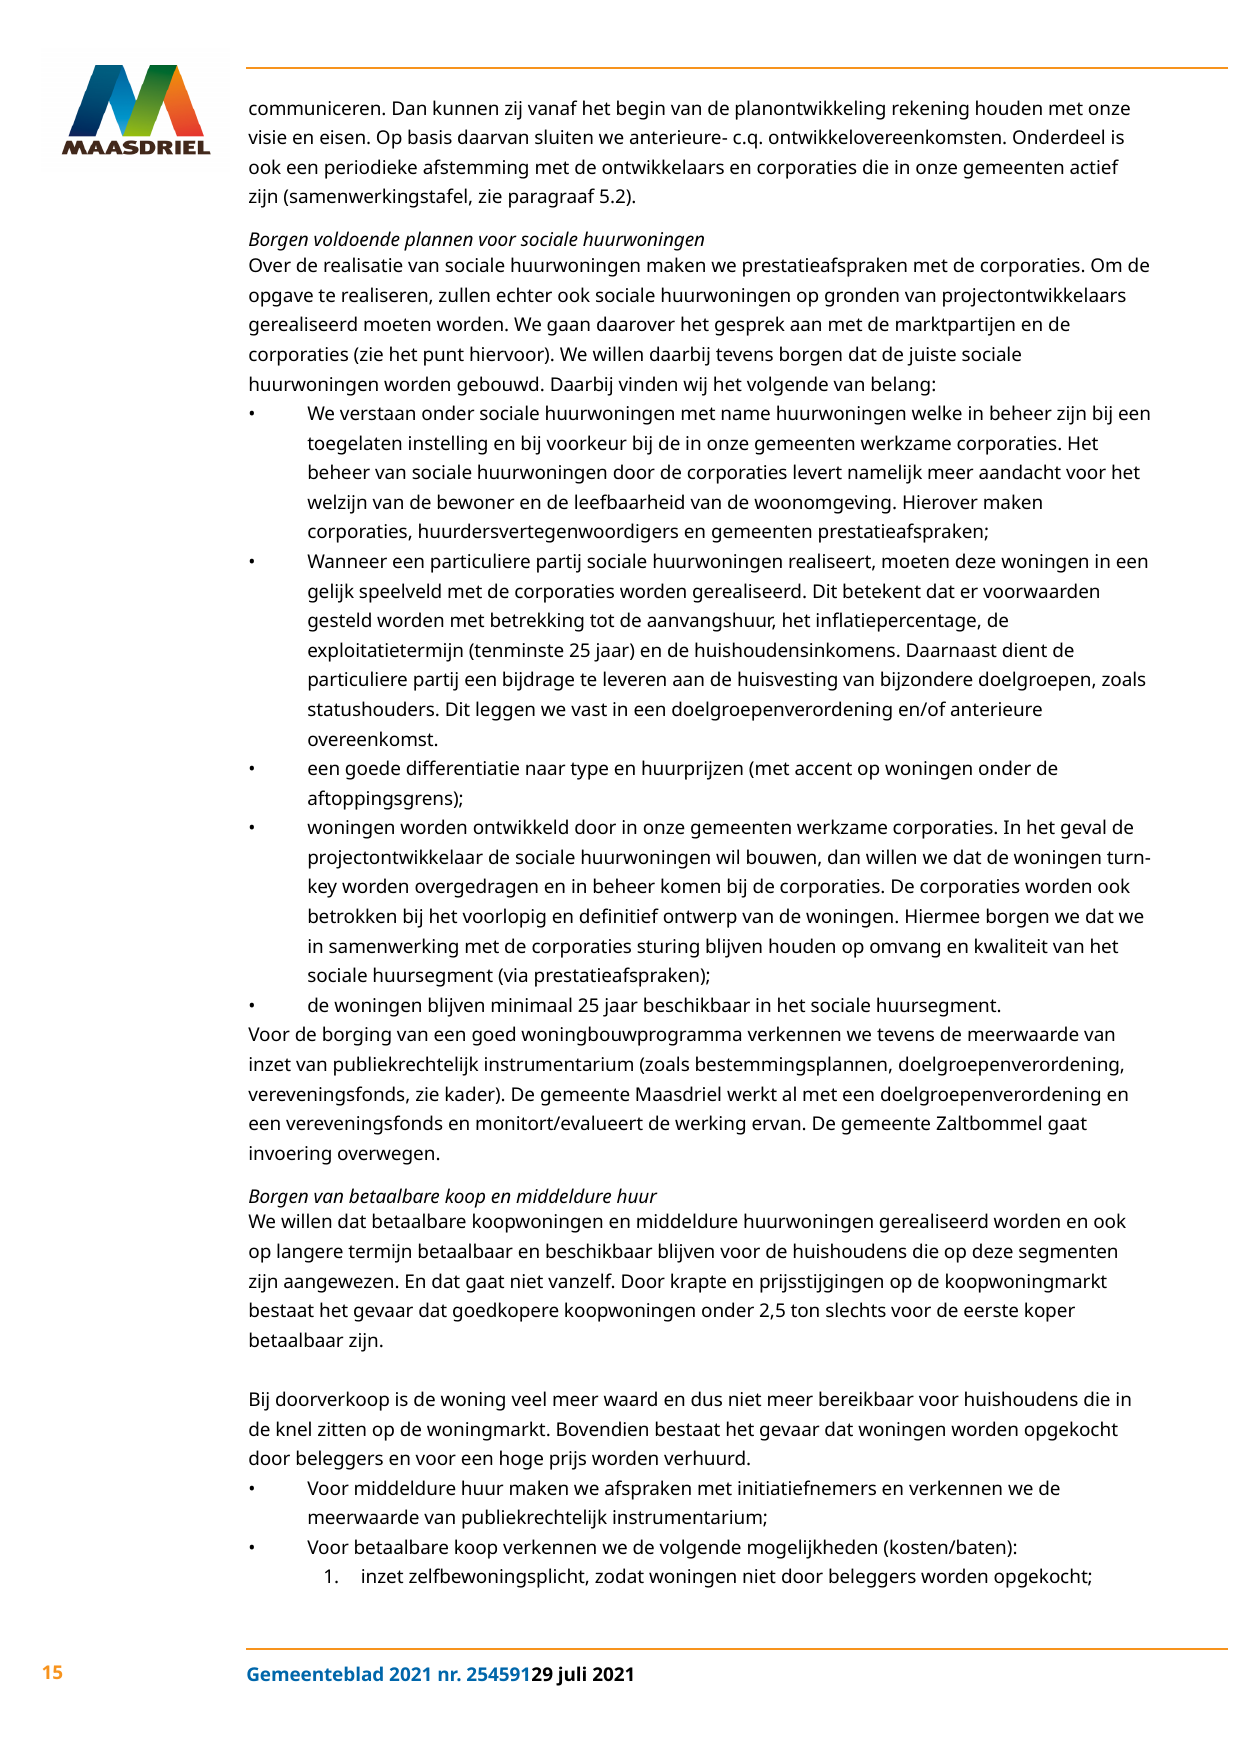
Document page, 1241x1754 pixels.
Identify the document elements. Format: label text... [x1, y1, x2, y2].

list Voor middeldure huur maken we afspraken met initiatiefnemers en verkennen we de meerwaarde van publiekrechtelijk instrumentarium; [248, 1475, 1152, 1530]
list de woningen blijven minimaal 25 jaar beschikbaar in het sociale huursegment. [248, 992, 1152, 1018]
text We willen dat betaalbare koopwoningen en middeldure huurwoningen gerealiseerd worden en ook op langere termijn betaalbaar en beschikbaar blijven voor de huishoudens die op deze segmenten zijn aangewezen. En dat gaat niet vanzelf. Door krapte en prijsstijgingen op de koopwoningmarkt bestaat het gevaar dat goedkopere koopwoningen onder 2,5 ton slechts voor de eerste koper betaalbaar zijn. [248, 1209, 1152, 1353]
text Voor de borging van een goed woningbouwprogramma verkennen we tevens de meerwaarde van inzet van publiekrechtelijk instrumentarium (zoals bestemmingsplannen, doelgroepenverordening, vereveningsfonds, zie kader). De gemeente Maasdriel werkt al met een doelgroepenverordening en een vereveningsfonds en monitort/evalueert de werking ervan. De gemeente Zaltbommel gaat invoering overwegen. [248, 1022, 1152, 1166]
list een goede differentiatie naar type en huurprijzen (met accent op woningen onder de aftoppingsgrens); [248, 755, 1152, 811]
list We verstaan onder sociale huurwoningen met name huurwoningen welke in beheer zijn bij een toegelaten instelling en bij voorkeur bij de in onze gemeenten werkzame corporaties. Het beheer van sociale huurwoningen door de corporaties levert namelijk meer aandacht voor het welzijn van de bewoner en de leefbaarheid van de woonomgeving. Hierover maken corporaties, huurdersvertegenwoordigers en gemeenten prestatieafspraken; [248, 400, 1152, 544]
text Borgen van betaalbare koop en middeldure huur [248, 1183, 1152, 1209]
text Borgen voldoende plannen voor sociale huurwoningen [248, 227, 1152, 252]
list woningen worden ontwikkeld door in onze gemeenten werkzame corporaties. In het geval de projectontwikkelaar de sociale huurwoningen wil bouwen, dan willen we dat de woningen turn-key worden overgedragen en in beheer komen bij de corporaties. De corporaties worden ook betrokken bij het voorlopig en definitief ontwerp van de woningen. Hiermee borgen we dat we in samenwerking met de corporaties sturing blijven houden op omvang en kwaliteit van het sociale huursegment (via prestatieafspraken); [248, 814, 1152, 988]
text Bij doorverkoop is de woning veel meer waard en dus niet meer bereikbaar voor huishoudens die in de knel zitten op de woningmarkt. Bovendien bestaat het gevaar dat woningen worden opgekocht door beleggers en voor een hoge prijs worden verhuurd. [248, 1386, 1152, 1471]
text communiceren. Dan kunnen zij vanaf het begin van de planontwikkeling rekening houden met onze visie en eisen. Op basis daarvan sluiten we anterieure- c.q. ontwikkelovereenkomsten. Onderdeel is ook een periodieke afstemming met de ontwikkelaars en corporaties die in onze gemeenten actief zijn (samenwerkingstafel, zie paragraaf 5.2). [248, 95, 1152, 209]
list inzet zelfbewoningsplicht, zodat woningen niet door beleggers worden opgekocht; [323, 1564, 1152, 1589]
list Wanneer een particuliere partij sociale huurwoningen realiseert, moeten deze woningen in een gelijk speelveld met de corporaties worden gerealiseerd. Dit betekent dat er voorwaarden gesteld worden met betrekking tot de aanvangshuur, het inflatiepercentage, de exploitatietermijn (tenminste 25 jaar) en de huishoudensinkomens. Daarnaast dient de particuliere partij een bijdrage te leveren aan de huisvesting van bijzondere doelgroepen, zoals statushouders. Dit leggen we vast in een doelgroepenverordening en/of anterieure overeenkomst. [248, 548, 1152, 751]
list Voor betaalbare koop verkennen we de volgende mogelijkheden (kosten/baten): [248, 1534, 1152, 1560]
text Over de realisatie van sociale huurwoningen maken we prestatieafspraken met de corporaties. Om de opgave te realiseren, zullen echter ook sociale huurwoningen op gronden van projectontwikkelaars gerealiseerd moeten worden. We gaan daarover het gesprek aan met de marktpartijen en de corporaties (zie het punt hiervoor). We willen daarbij tevens borgen dat de juiste sociale huurwoningen worden gebouwd. Daarbij vinden wij het volgende van belang: [248, 252, 1152, 396]
picture [41, 47, 231, 172]
